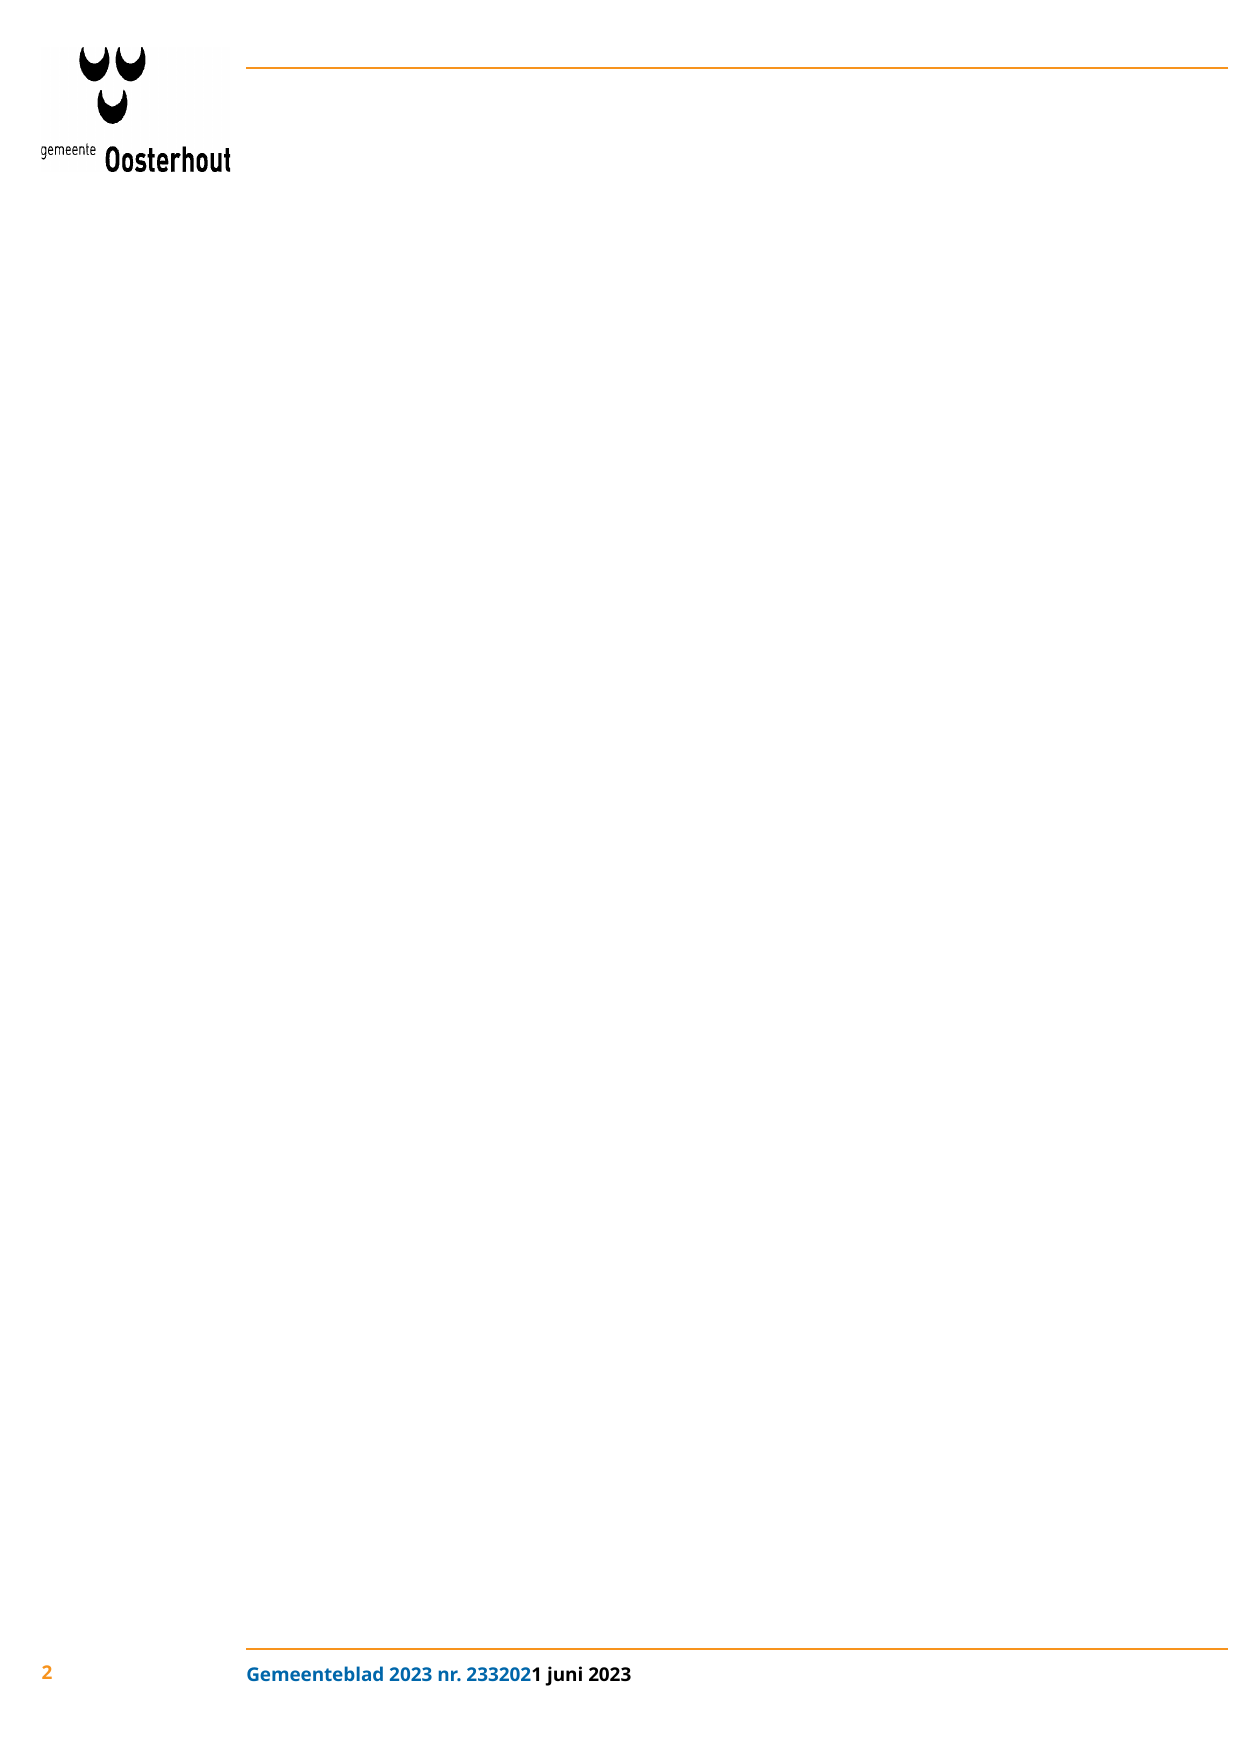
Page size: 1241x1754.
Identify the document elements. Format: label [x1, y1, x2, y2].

picture [41, 47, 231, 172]
